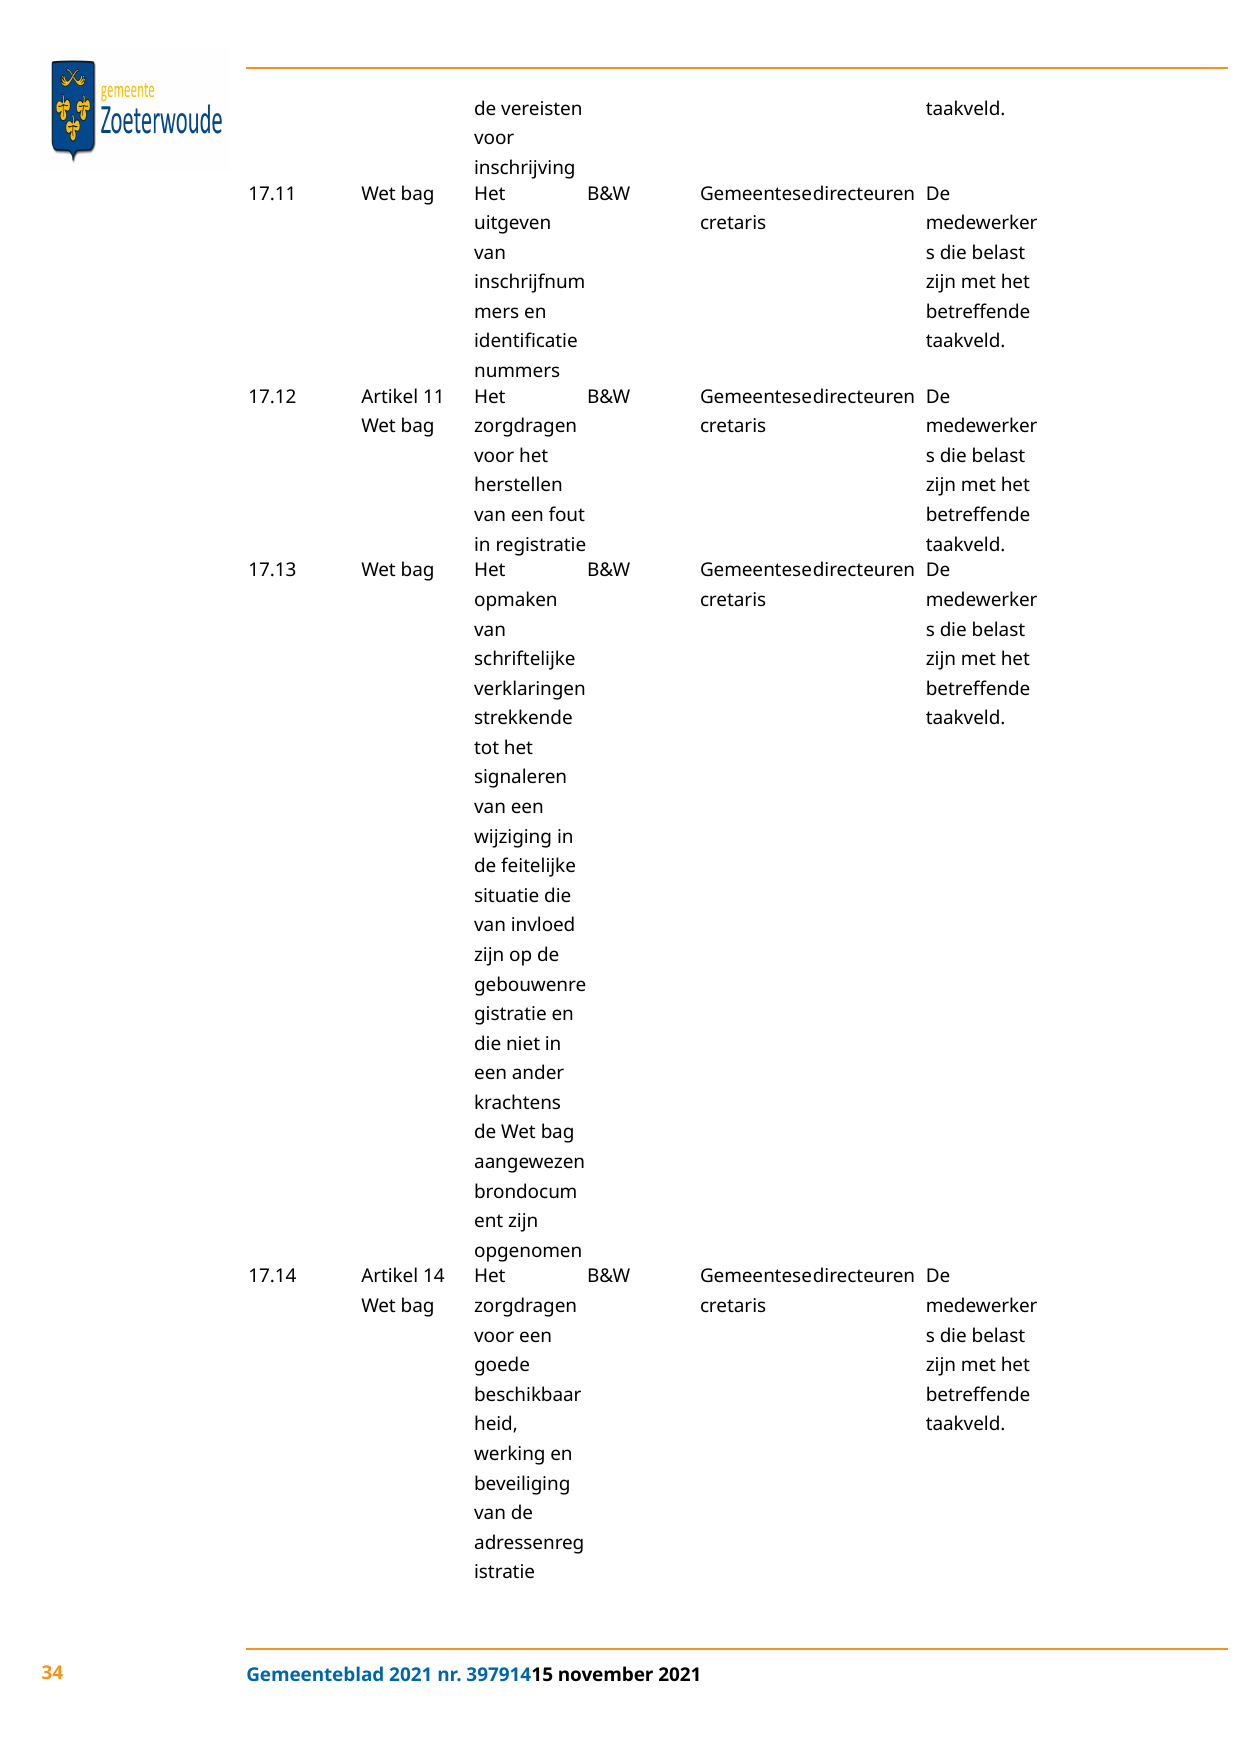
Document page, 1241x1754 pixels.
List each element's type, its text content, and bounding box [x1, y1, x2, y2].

table_cell [1039, 557, 1152, 1263]
table_cell [1039, 95, 1152, 180]
table_cell [1039, 1263, 1152, 1584]
table_cell directeuren [813, 557, 926, 1263]
picture [41, 47, 231, 172]
table_cell De medewerkers die belast zijn met het betreffende taakveld. [926, 180, 1038, 383]
table_cell Het zorgdragen voor een goede beschikbaarheid, werking en beveiliging van de adressenregistratie [474, 1263, 587, 1584]
table_cell directeuren [813, 180, 926, 383]
table_cell Gemeentesecretaris [700, 180, 813, 383]
table_cell directeuren [813, 1263, 926, 1584]
table_cell 17.13 [248, 557, 361, 1263]
table_cell [248, 95, 361, 180]
table_cell [813, 95, 926, 180]
table_cell De medewerkers die belast zijn met het betreffende taakveld. [926, 383, 1038, 557]
table_cell Gemeentesecretaris [700, 1263, 813, 1584]
table_cell 17.12 [248, 383, 361, 557]
table_cell [1039, 180, 1152, 383]
table_cell De medewerkers die belast zijn met het betreffende taakveld. [926, 557, 1038, 1263]
table_cell [361, 95, 474, 180]
table_cell B&W [587, 383, 700, 557]
table_cell De medewerkers die belast zijn met het betreffende taakveld. [926, 1263, 1038, 1584]
table_cell [1039, 383, 1152, 557]
table_cell Gemeentesecretaris [700, 383, 813, 557]
table_cell [587, 95, 700, 180]
table_cell Het uitgeven van inschrijfnummers en identificatienummers [474, 180, 587, 383]
table_cell Het zorgdragen voor het herstellen van een fout in registratie [474, 383, 587, 557]
table_cell Wet bag [361, 557, 474, 1263]
table_cell taakveld. [926, 95, 1038, 180]
table_cell Wet bag [361, 180, 474, 383]
table_cell Artikel 11 Wet bag [361, 383, 474, 557]
table_cell 17.14 [248, 1263, 361, 1584]
table_cell B&W [587, 1263, 700, 1584]
table_cell 17.11 [248, 180, 361, 383]
table_cell Artikel 14 Wet bag [361, 1263, 474, 1584]
table_cell directeuren [813, 383, 926, 557]
table_cell B&W [587, 557, 700, 1263]
table_cell Gemeentesecretaris [700, 557, 813, 1263]
table_cell B&W [587, 180, 700, 383]
table_cell Het opmaken van schriftelijke verklaringen strekkende tot het signaleren van een wijziging in de feitelijke situatie die van invloed zijn op de gebouwenregistratie en die niet in een ander krachtens de Wet bag aangewezen brondocument zijn opgenomen [474, 557, 587, 1263]
table_cell de vereisten voor inschrijving [474, 95, 587, 180]
table_cell [700, 95, 813, 180]
